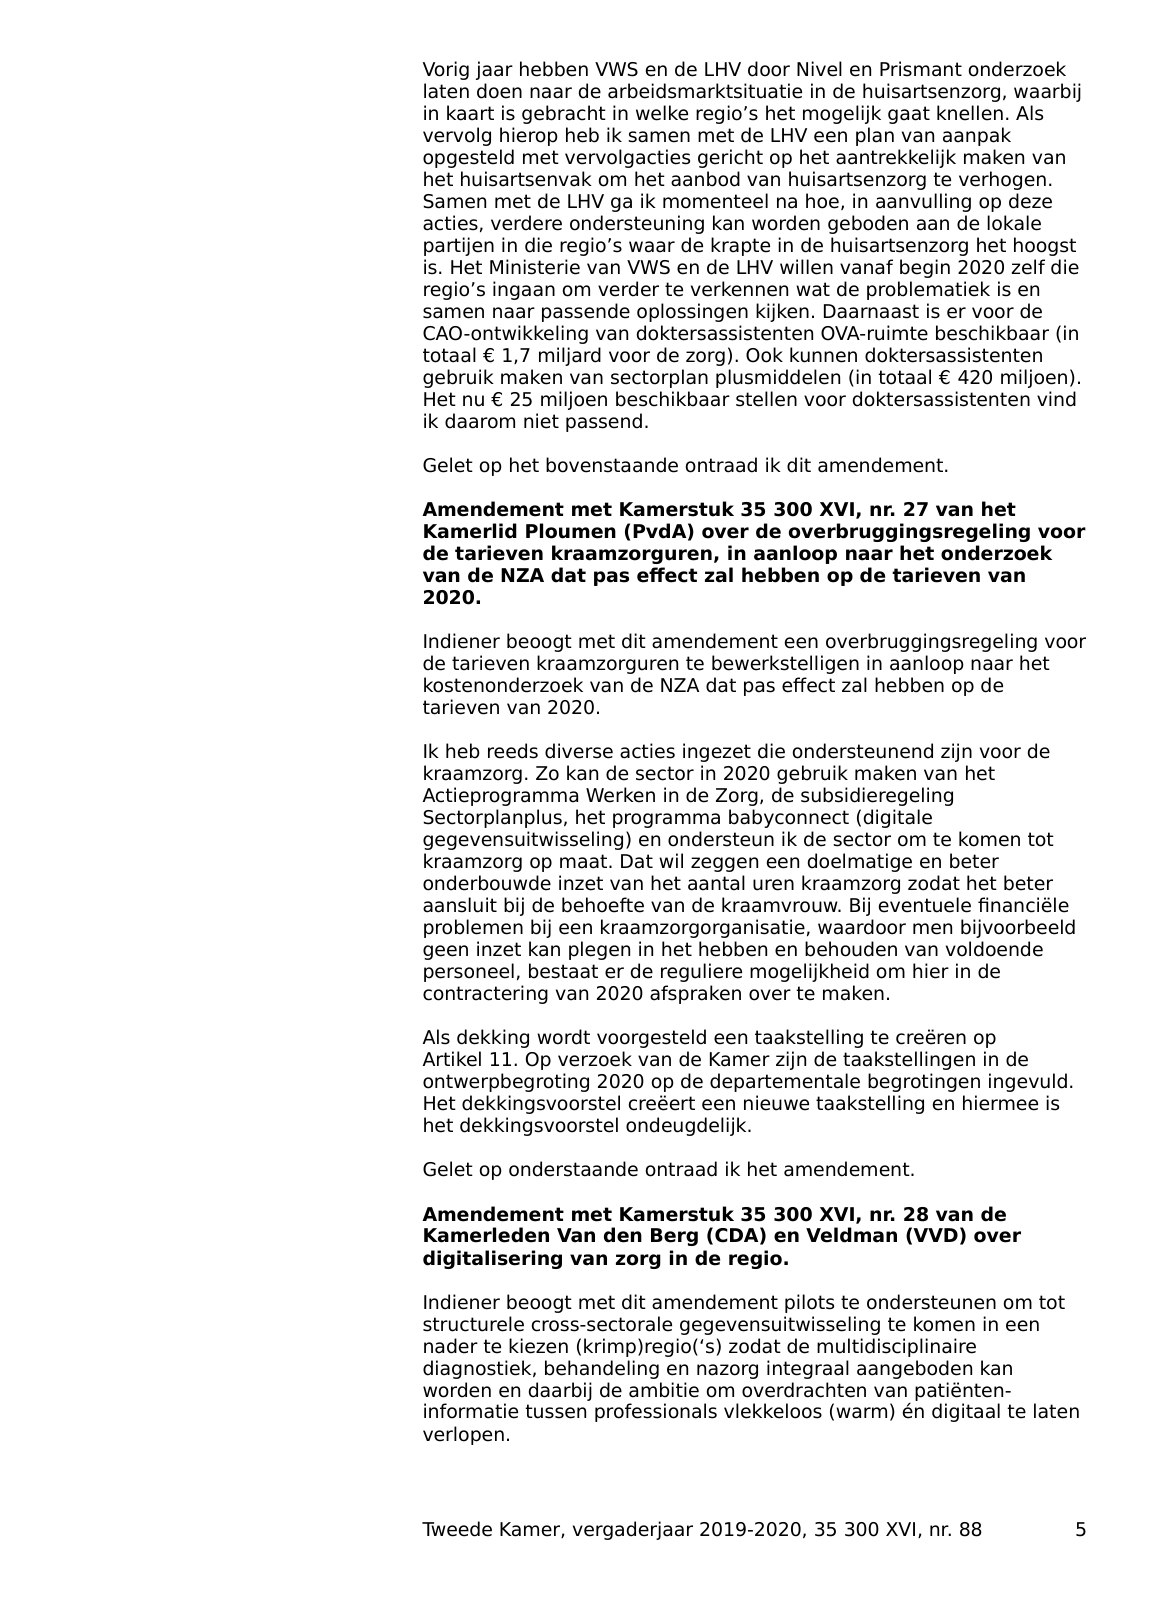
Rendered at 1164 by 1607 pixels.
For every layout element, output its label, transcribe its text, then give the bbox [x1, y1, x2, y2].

subtitle Amendement met Kamerstuk 35 300 XVI, nr. 27 van het Kamerlid Ploumen (PvdA) over de overbruggingsregeling voor de tarieven kraamzorguren, in aanloop naar het onderzoek van de NZA dat pas effect zal hebben op de tarieven van 2020. [422, 499, 1087, 609]
subtitle Amendement met Kamerstuk 35 300 XVI, nr. 28 van de Kamerleden Van den Berg (CDA) en Veldman (VVD) over digitalisering van zorg in de regio. [422, 1203, 1087, 1269]
text Gelet op het bovenstaande ontraad ik dit amendement. [422, 455, 1087, 477]
text Als dekking wordt voorgesteld een taakstelling te creëren op Artikel 11. Op verzoek van de Kamer zijn de taakstellingen in de ontwerpbegroting 2020 op de departementale begrotingen ingevuld. Het dekkingsvoorstel creëert een nieuwe taakstelling en hiermee is het dekkingsvoorstel ondeugdelijk. [422, 1027, 1087, 1137]
text Vorig jaar hebben VWS en de LHV door Nivel en Prismant onderzoek laten doen naar de arbeidsmarktsituatie in de huisartsenzorg, waarbij in kaart is gebracht in welke regio’s het mogelijk gaat knellen. Als vervolg hierop heb ik samen met de LHV een plan van aanpak opgesteld met vervolgacties gericht op het aantrekkelijk maken van het huisartsenvak om het aanbod van huisartsenzorg te verhogen. Samen met de LHV ga ik momenteel na hoe, in aanvulling op deze acties, verdere ondersteuning kan worden geboden aan de lokale partijen in die regio’s waar de krapte in de huisartsenzorg het hoogst is. Het Ministerie van VWS en de LHV willen vanaf begin 2020 zelf die regio’s ingaan om verder te verkennen wat de problematiek is en samen naar passende oplossingen kijken. Daarnaast is er voor de CAO-ontwikkeling van doktersassistenten OVA-ruimte beschikbaar (in totaal € 1,7 miljard voor de zorg). Ook kunnen doktersassistenten gebruik maken van sectorplan plusmiddelen (in totaal € 420 miljoen). Het nu € 25 miljoen beschikbaar stellen voor doktersassistenten vind ik daarom niet passend. [422, 59, 1087, 433]
text Indiener beoogt met dit amendement een overbruggingsregeling voor de tarieven kraamzorguren te bewerkstelligen in aanloop naar het kostenonderzoek van de NZA dat pas effect zal hebben op de tarieven van 2020. [422, 631, 1087, 719]
text Indiener beoogt met dit amendement pilots te ondersteunen om tot structurele cross-sectorale gegevensuitwisseling te komen in een nader te kiezen (krimp)regio(‘s) zodat de multidisciplinaire diagnostiek, behandeling en nazorg integraal aangeboden kan worden en daarbij de ambitie om overdrachten van patiënten-informatie tussen professionals vlekkeloos (warm) én digitaal te laten verlopen. [422, 1292, 1087, 1445]
text Gelet op onderstaande ontraad ik het amendement. [422, 1159, 1087, 1181]
text Ik heb reeds diverse acties ingezet die ondersteunend zijn voor de kraamzorg. Zo kan de sector in 2020 gebruik maken van het Actieprogramma Werken in de Zorg, de subsidieregeling Sectorplanplus, het programma babyconnect (digitale gegevensuitwisseling) en ondersteun ik de sector om te komen tot kraamzorg op maat. Dat wil zeggen een doelmatige en beter onderbouwde inzet van het aantal uren kraamzorg zodat het beter aansluit bij de behoefte van de kraamvrouw. Bij eventuele financiële problemen bij een kraamzorgorganisatie, waardoor men bijvoorbeeld geen inzet kan plegen in het hebben en behouden van voldoende personeel, bestaat er de reguliere mogelijkheid om hier in de contractering van 2020 afspraken over te maken. [422, 741, 1087, 1005]
